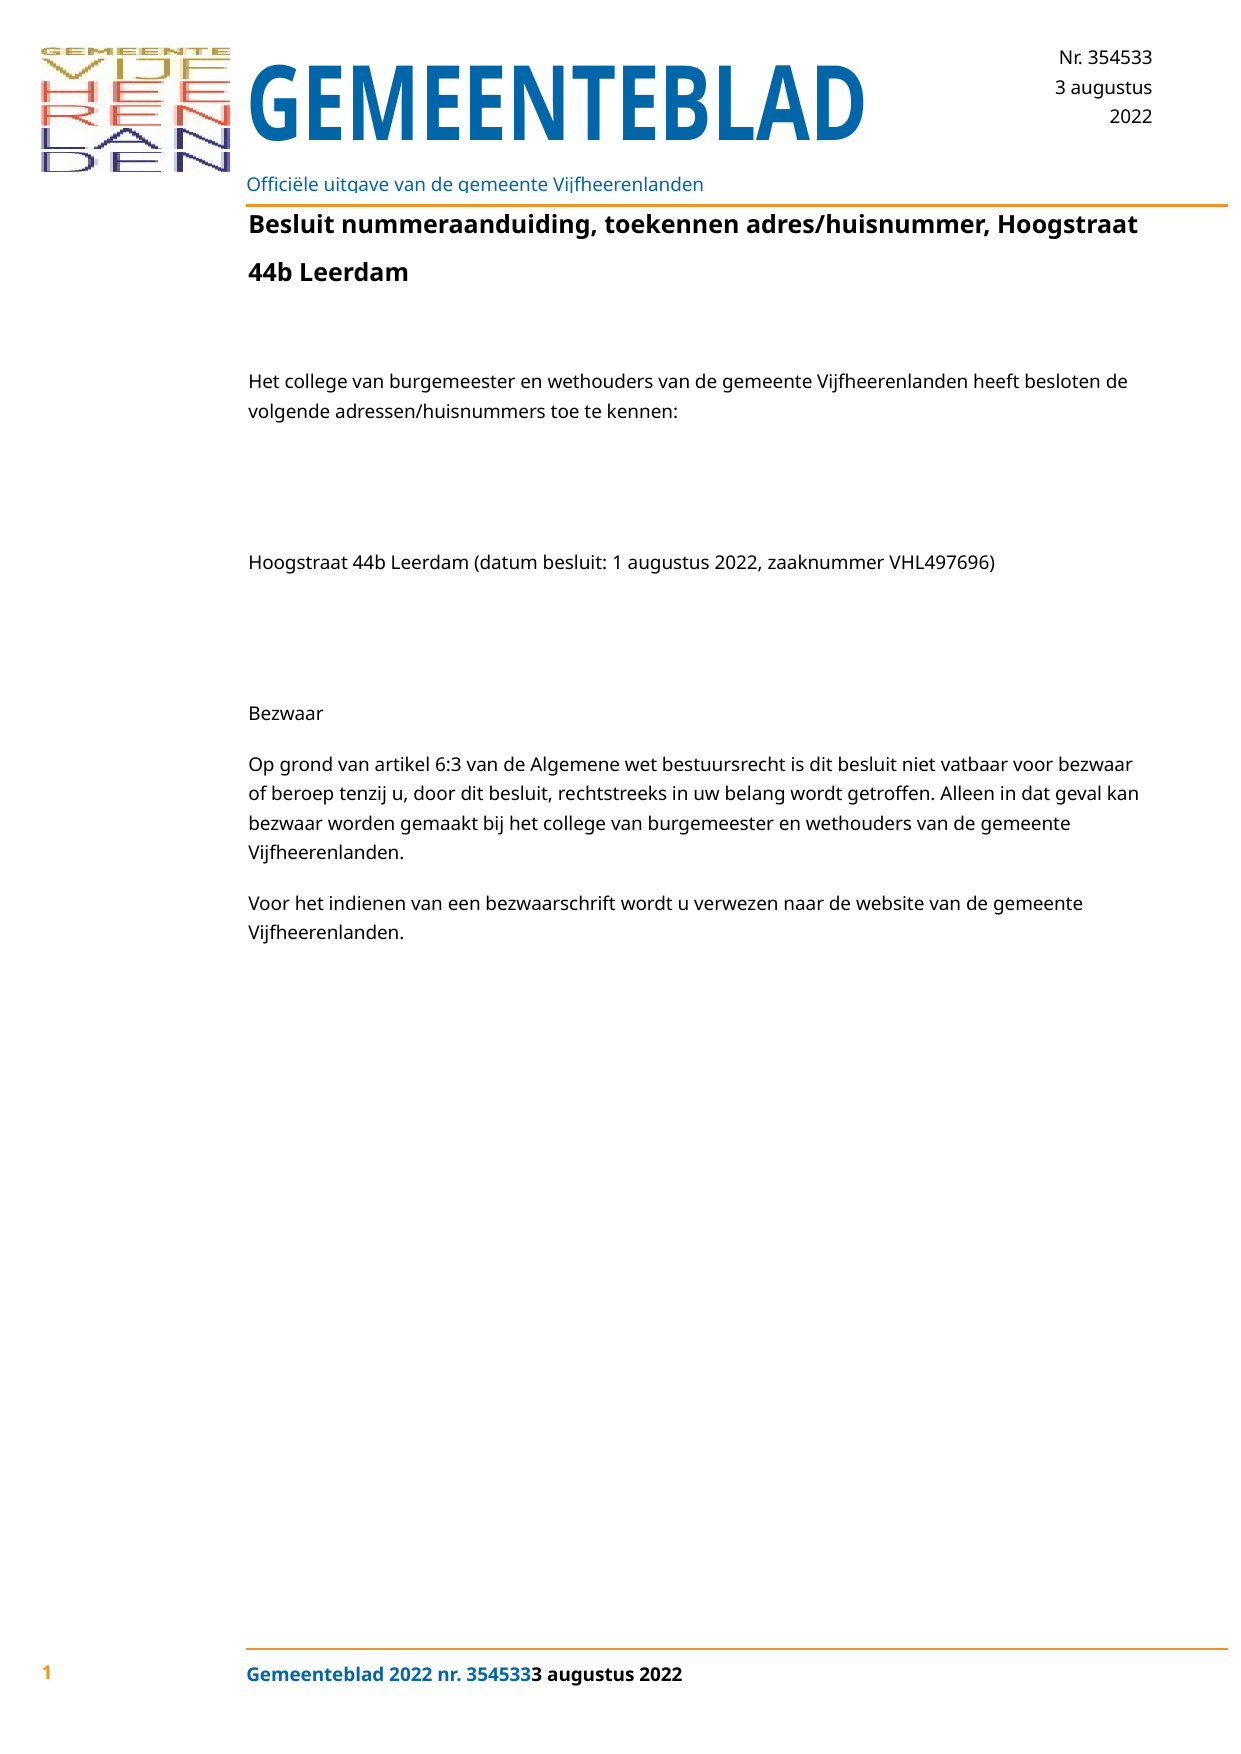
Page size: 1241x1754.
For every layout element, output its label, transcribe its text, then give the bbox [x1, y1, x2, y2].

text Besluit nummeraanduiding, toekennen adres/huisnummer, Hoogstraat 44b Leerdam [248, 207, 1152, 288]
text Voor het indienen van een bezwaarschrift wordt u verwezen naar de website van de gemeente Vijfheerenlanden. [248, 890, 1152, 945]
text Hoogstraat 44b Leerdam (datum besluit: 1 augustus 2022, zaaknummer VHL497696) [248, 549, 1152, 575]
text Bezwaar [248, 700, 1152, 726]
text Het college van burgemeester en wethouders van de gemeente Vijfheerenlanden heeft besloten de volgende adressen/huisnummers toe te kennen: [248, 368, 1152, 424]
text Op grond van artikel 6:3 van de Algemene wet bestuursrecht is dit besluit niet vatbaar voor bezwaar of beroep tenzij u, door dit besluit, rechtstreeks in uw belang wordt getroffen. Alleen in dat geval kan bezwaar worden gemaakt bij het college van burgemeester en wethouders van de gemeente Vijfheerenlanden. [248, 751, 1152, 865]
picture [41, 47, 231, 172]
